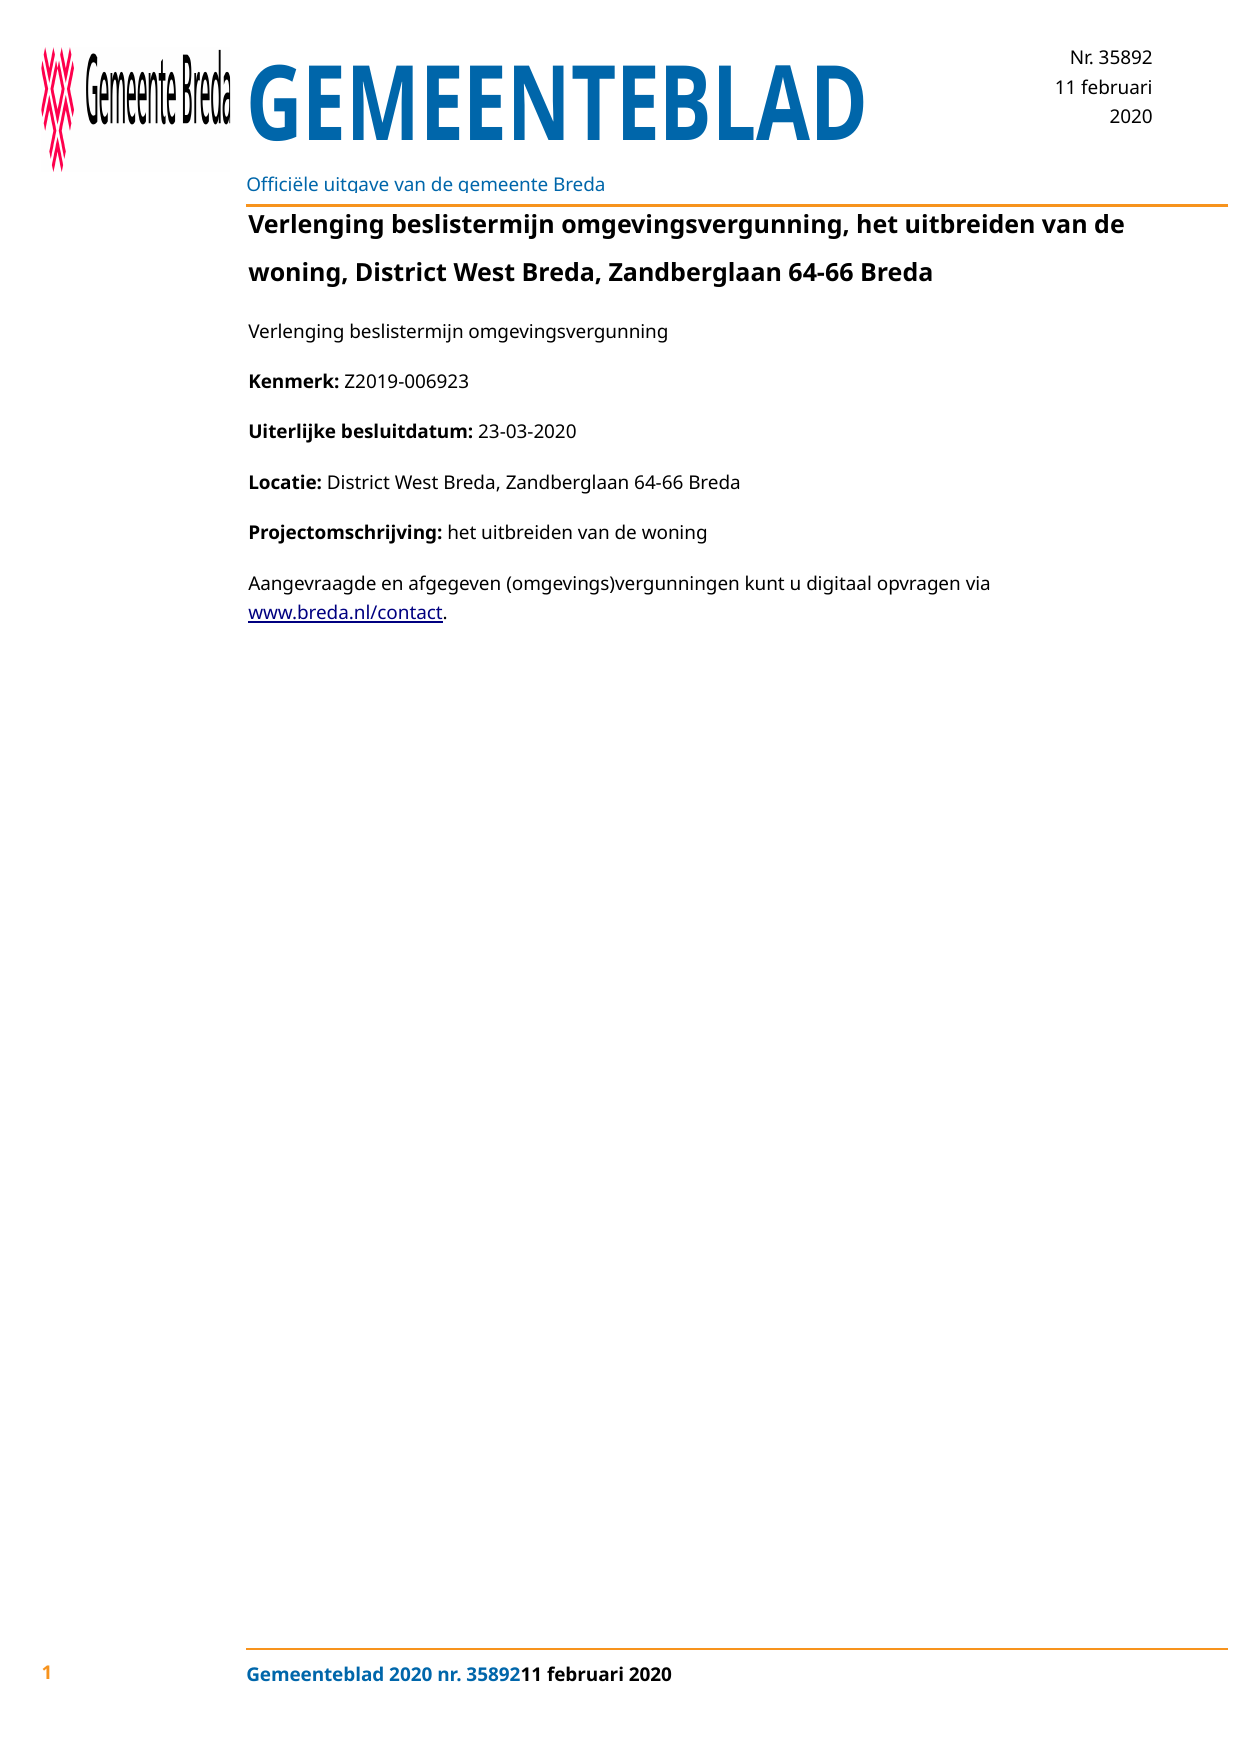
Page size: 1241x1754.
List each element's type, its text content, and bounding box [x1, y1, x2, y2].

text Verlenging beslistermijn omgevingsvergunning, het uitbreiden van de woning, District West Breda, Zandberglaan 64-66 Breda [248, 207, 1152, 288]
text Kenmerk: Z2019-006923 [248, 368, 1152, 394]
text Verlenging beslistermijn omgevingsvergunning [248, 318, 1152, 344]
text Locatie: District West Breda, Zandberglaan 64-66 Breda [248, 469, 1152, 495]
text Uiterlijke besluitdatum: 23-03-2020 [248, 419, 1152, 444]
text Aangevraagde en afgegeven (omgevings)vergunningen kunt u digitaal opvragen via www.breda.nl/contact. [248, 570, 1152, 625]
text Projectomschrijving: het uitbreiden van de woning [248, 519, 1152, 545]
picture [41, 47, 231, 172]
